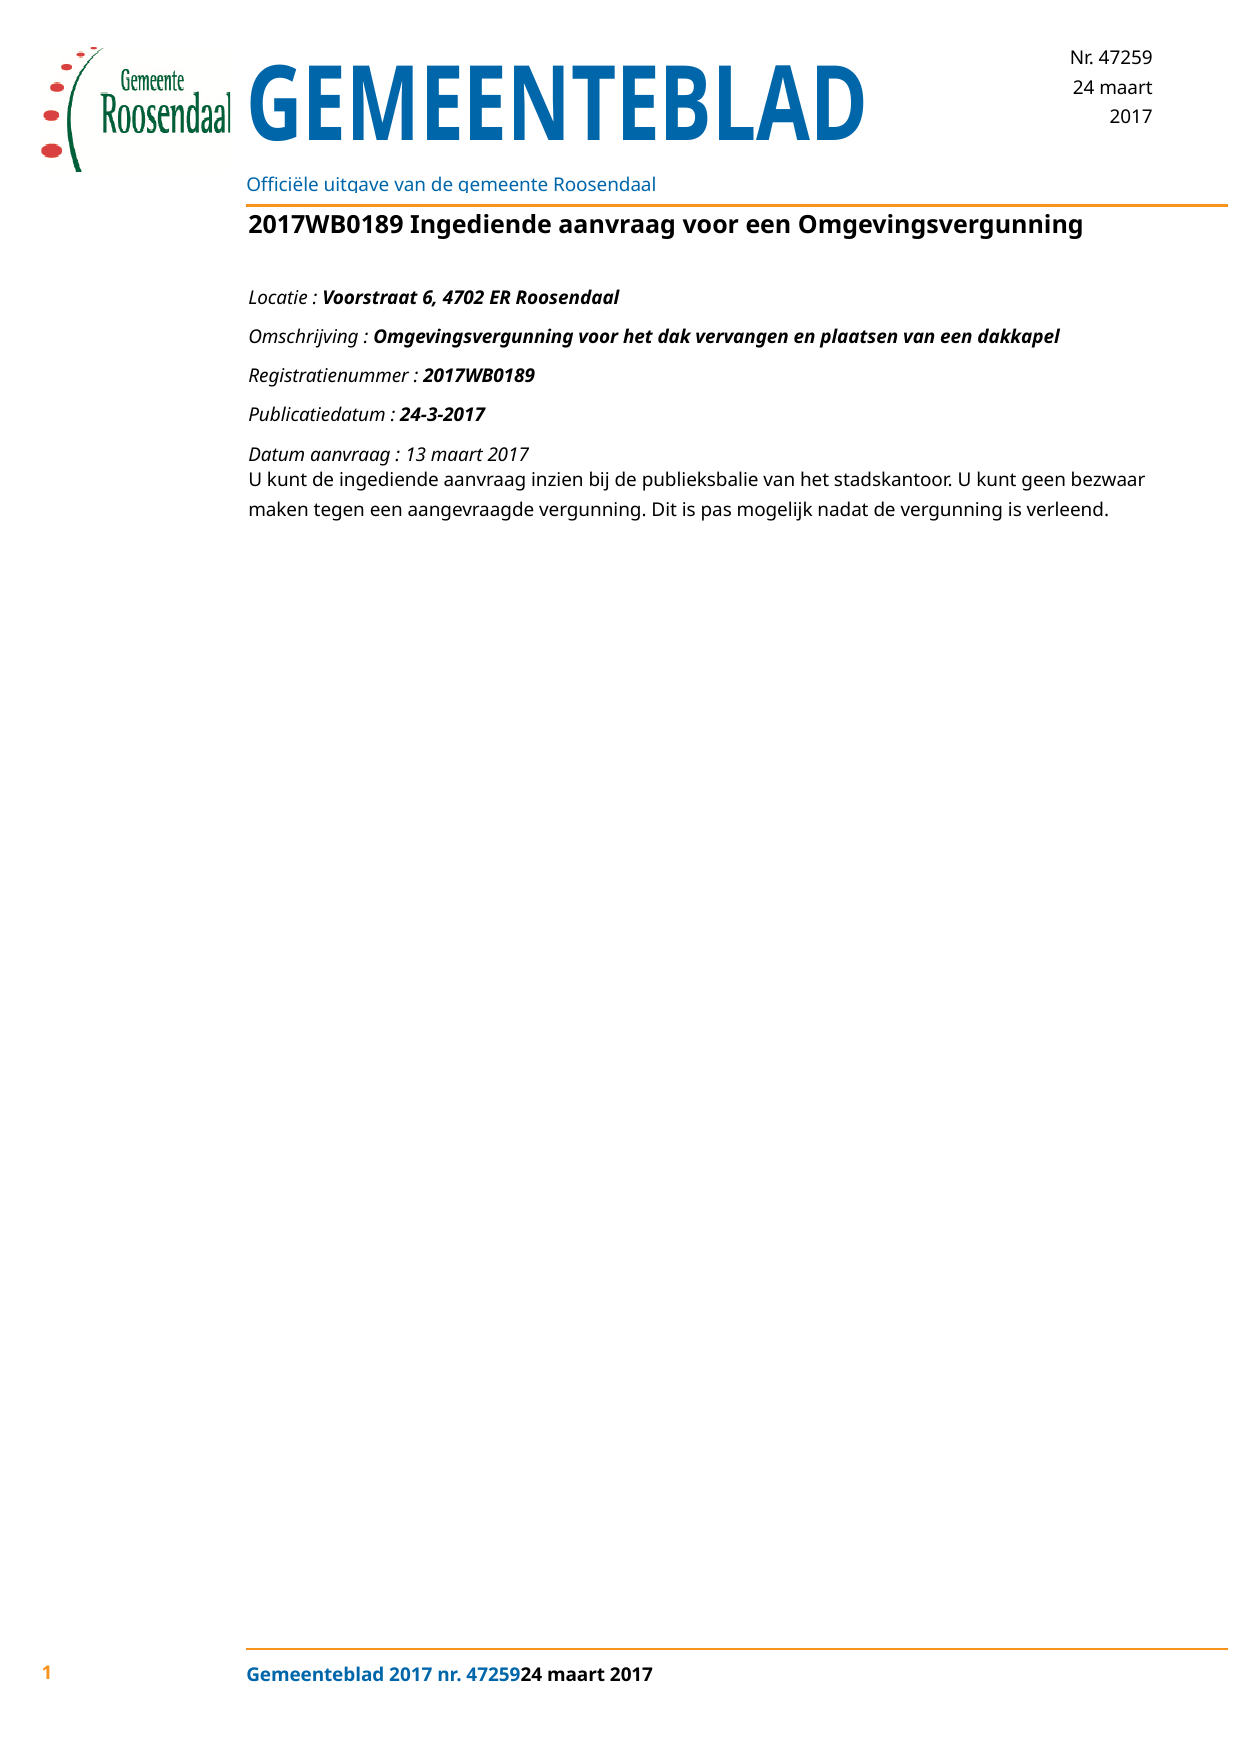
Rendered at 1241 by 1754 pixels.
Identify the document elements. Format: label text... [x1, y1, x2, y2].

text U kunt de ingediende aanvraag inzien bij de publieksbalie van het stadskantoor. U kunt geen bezwaar maken tegen een aangevraagde vergunning. Dit is pas mogelijk nadat de vergunning is verleend. [248, 467, 1152, 522]
text Datum aanvraag : 13 maart 2017 [248, 441, 1152, 467]
picture [41, 47, 231, 172]
text Registratienummer : 2017WB0189 [248, 362, 1152, 388]
text Publicatiedatum : 24-3-2017 [248, 402, 1152, 427]
text Locatie : Voorstraat 6, 4702 ER Roosendaal [248, 284, 1152, 309]
text 2017WB0189 Ingediende aanvraag voor een Omgevingsvergunning [248, 207, 1152, 241]
text Omschrijving : Omgevingsvergunning voor het dak vervangen en plaatsen van een dakkapel [248, 323, 1152, 349]
